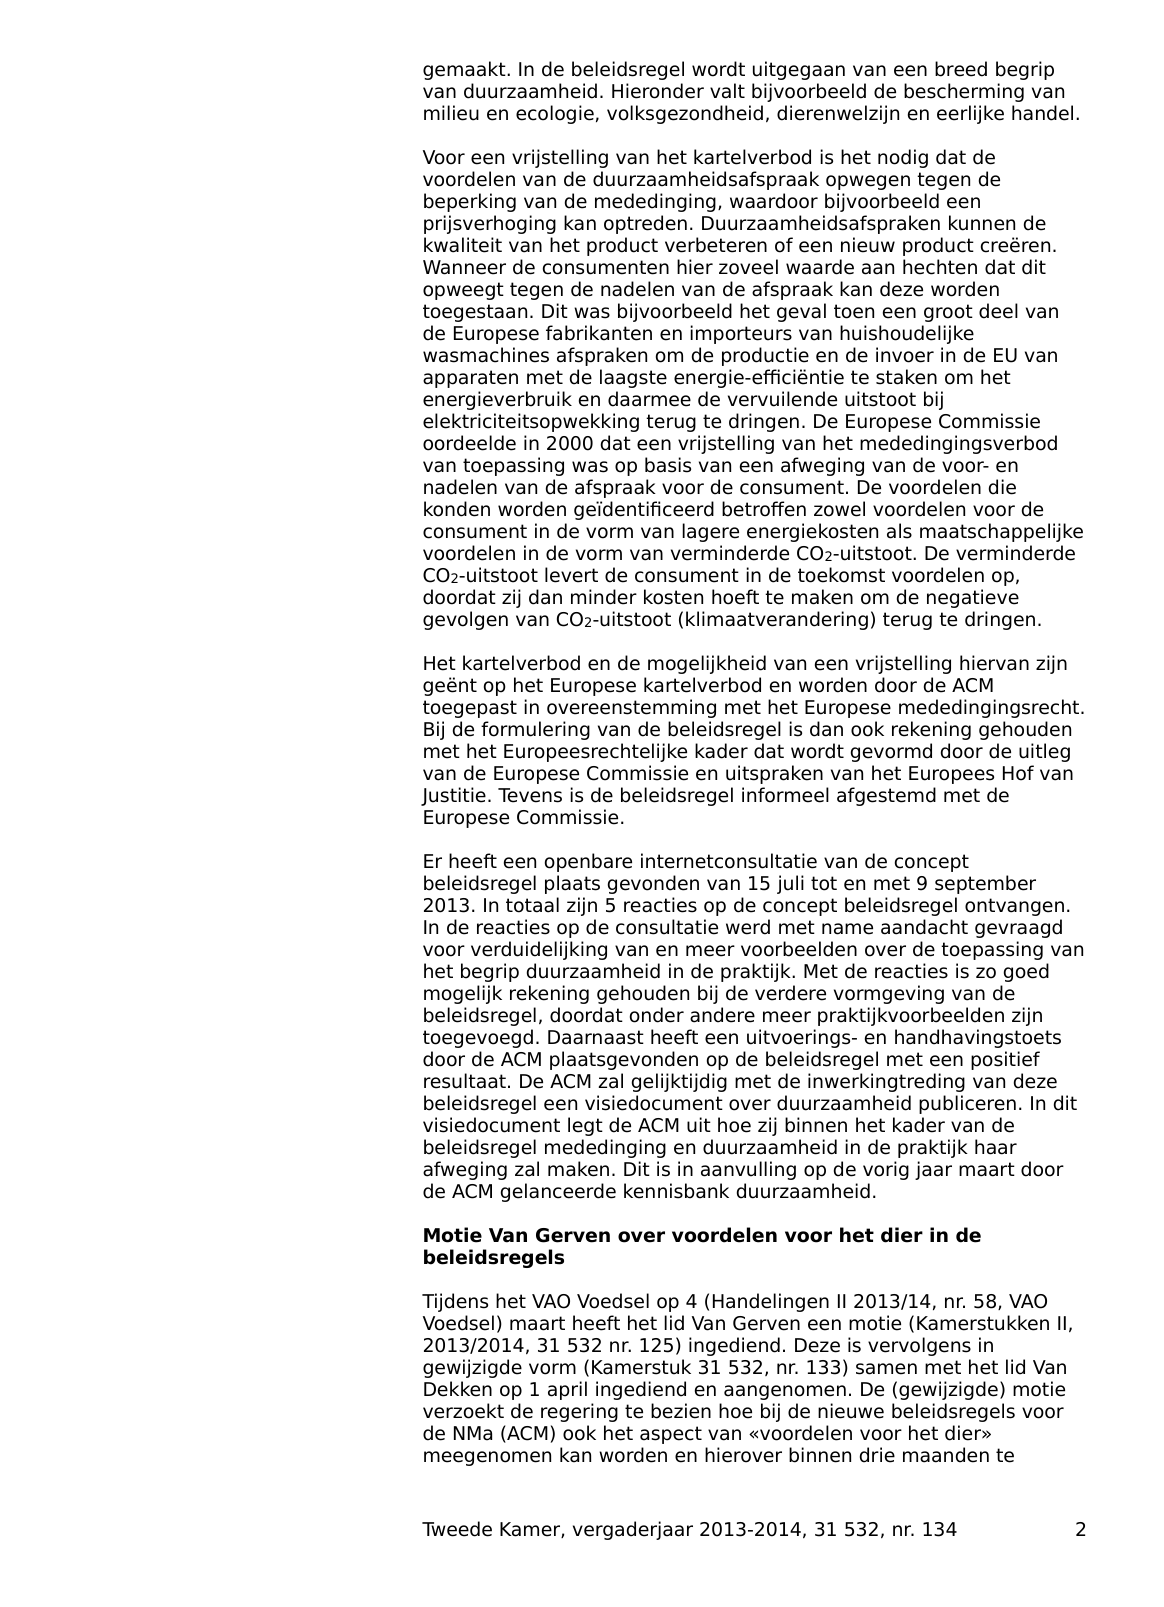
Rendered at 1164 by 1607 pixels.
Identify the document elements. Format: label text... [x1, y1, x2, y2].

text Tijdens het VAO Voedsel op 4 (Handelingen II 2013/14, nr. 58, VAO Voedsel) maart heeft het lid Van Gerven een motie (Kamerstukken II, 2013/2014, 31 532 nr. 125) ingediend. Deze is vervolgens in gewijzigde vorm (Kamerstuk 31 532, nr. 133) samen met het lid Van Dekken op 1 april ingediend en aangenomen. De (gewijzigde) motie verzoekt de regering te bezien hoe bij de nieuwe beleidsregels voor de NMa (ACM) ook het aspect van «voordelen voor het dier» meegenomen kan worden en hierover binnen drie maanden te [422, 1291, 1087, 1467]
subtitle Motie Van Gerven over voordelen voor het dier in de beleidsregels [422, 1225, 1087, 1269]
text Het kartelverbod en de mogelijkheid van een vrijstelling hiervan zijn geënt op het Europese kartelverbod en worden door de ACM toegepast in overeenstemming met het Europese mededingingsrecht. Bij de formulering van de beleidsregel is dan ook rekening gehouden met het Europeesrechtelijke kader dat wordt gevormd door de uitleg van de Europese Commissie en uitspraken van het Europees Hof van Justitie. Tevens is de beleidsregel informeel afgestemd met de Europese Commissie. [422, 653, 1087, 829]
text Er heeft een openbare internetconsultatie van de concept beleidsregel plaats gevonden van 15 juli tot en met 9 september 2013. In totaal zijn 5 reacties op de concept beleidsregel ontvangen. In de reacties op de consultatie werd met name aandacht gevraagd voor verduidelijking van en meer voorbeelden over de toepassing van het begrip duurzaamheid in de praktijk. Met de reacties is zo goed mogelijk rekening gehouden bij de verdere vormgeving van de beleidsregel, doordat onder andere meer praktijkvoorbeelden zijn toegevoegd. Daarnaast heeft een uitvoerings- en handhavingstoets door de ACM plaatsgevonden op de beleidsregel met een positief resultaat. De ACM zal gelijktijdig met de inwerkingtreding van deze beleidsregel een visiedocument over duurzaamheid publiceren. In dit visiedocument legt de ACM uit hoe zij binnen het kader van de beleidsregel mededinging en duurzaamheid in de praktijk haar afweging zal maken. Dit is in aanvulling op de vorig jaar maart door de ACM gelanceerde kennisbank duurzaamheid. [422, 851, 1087, 1203]
text gemaakt. In de beleidsregel wordt uitgegaan van een breed begrip van duurzaamheid. Hieronder valt bijvoorbeeld de bescherming van milieu en ecologie, volksgezondheid, dierenwelzijn en eerlijke handel. [422, 59, 1087, 125]
text Voor een vrijstelling van het kartelverbod is het nodig dat de voordelen van de duurzaamheidsafspraak opwegen tegen de beperking van de mededinging, waardoor bijvoorbeeld een prijsverhoging kan optreden. Duurzaamheidsafspraken kunnen de kwaliteit van het product verbeteren of een nieuw product creëren. Wanneer de consumenten hier zoveel waarde aan hechten dat dit opweegt tegen de nadelen van de afspraak kan deze worden toegestaan. Dit was bijvoorbeeld het geval toen een groot deel van de Europese fabrikanten en importeurs van huishoudelijke wasmachines afspraken om de productie en de invoer in de EU van apparaten met de laagste energie-efficiëntie te staken om het energieverbruik en daarmee de vervuilende uitstoot bij elektriciteitsopwekking terug te dringen. De Europese Commissie oordeelde in 2000 dat een vrijstelling van het mededingingsverbod van toepassing was op basis van een afweging van de voor- en nadelen van de afspraak voor de consument. De voordelen die konden worden geïdentificeerd betroffen zowel voordelen voor de consument in de vorm van lagere energiekosten als maatschappelijke voordelen in de vorm van verminderde CO2-uitstoot. De verminderde CO2-uitstoot levert de consument in de toekomst voordelen op, doordat zij dan minder kosten hoeft te maken om de negatieve gevolgen van CO2-uitstoot (klimaatverandering) terug te dringen. [422, 147, 1087, 631]
